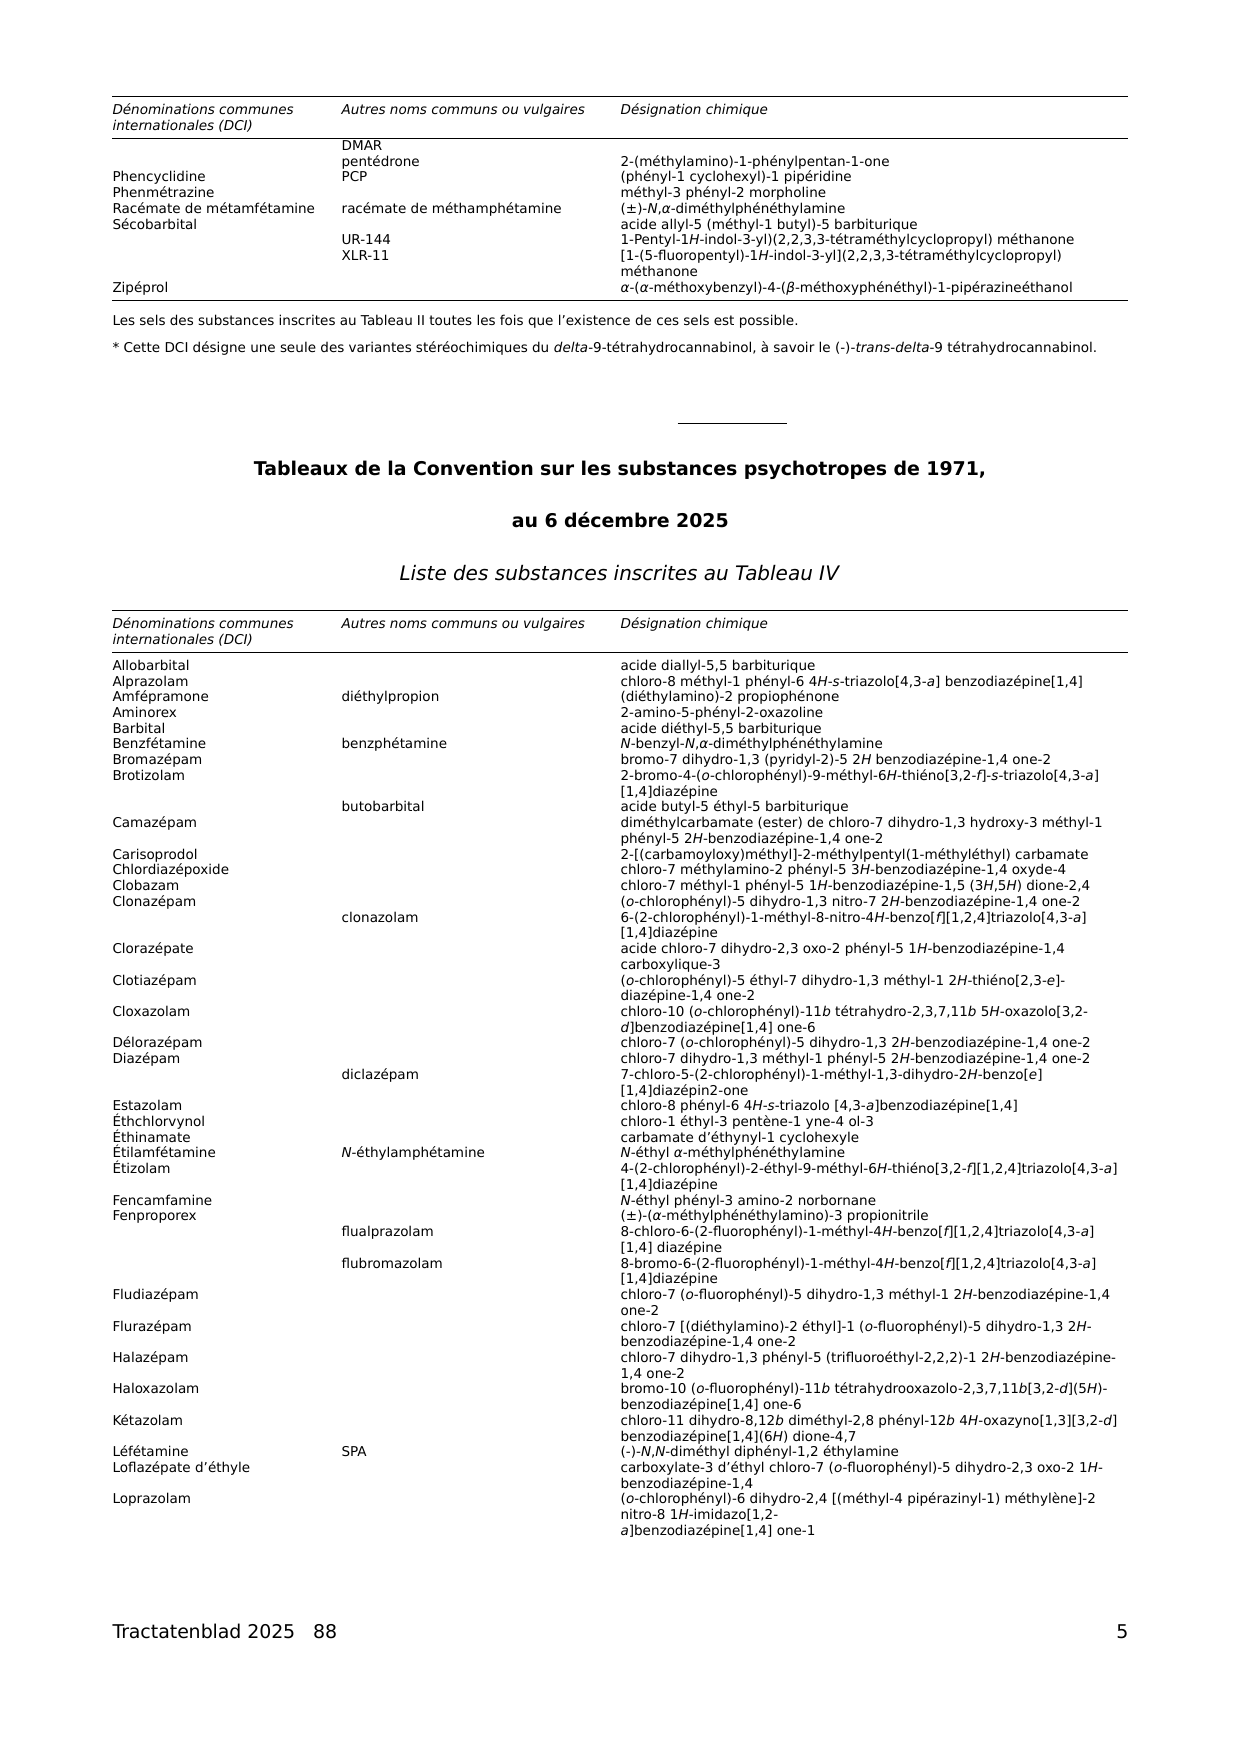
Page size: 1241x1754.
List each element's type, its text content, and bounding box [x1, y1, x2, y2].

table_cell [335, 972, 614, 1004]
table_cell Éthinamate [112, 1130, 335, 1145]
table_cell [335, 846, 614, 862]
table_cell [335, 1098, 614, 1114]
table_cell N-éthyl phényl-3 amino-2 norbornane [615, 1193, 1128, 1208]
table_cell [112, 1224, 335, 1255]
table_cell benzphétamine [335, 736, 614, 752]
table_cell [335, 1051, 614, 1067]
table_cell Les sels des substances inscrites au Tableau II toutes les fois que l’existence de ces sels est possible. * Cette DCI désigne une seule des variantes stéréochimiques du delta-9-tétrahydrocannabinol, à savoir le (-)-trans-delta-9 tétrahydrocannabinol. [112, 301, 1128, 356]
table_cell (±)-(α-méthylphénéthylamino)-3 propionitrile [615, 1208, 1128, 1224]
table_cell Diazépam [112, 1051, 335, 1067]
table_cell [335, 216, 614, 232]
table_cell [335, 1318, 614, 1350]
table_cell Racémate de métamfétamine [112, 201, 335, 216]
table_cell chloro-7 [(diéthylamino)-2 éthyl]-1 (o-fluorophényl)-5 dihydro-1,3 2H-benzodiazépine-1,4 one-2 [615, 1318, 1128, 1350]
table_cell Loprazolam [112, 1491, 335, 1538]
table_cell Délorazépam [112, 1035, 335, 1051]
table_cell [335, 185, 614, 201]
table_cell [335, 279, 614, 300]
table_cell XLR-11 [335, 248, 614, 279]
table_cell Étilamfétamine [112, 1145, 335, 1161]
table_cell Estazolam [112, 1098, 335, 1114]
table_cell [335, 862, 614, 878]
table_header Dénominations communes internationales (DCI) [112, 611, 335, 652]
table_cell N-éthylamphétamine [335, 1145, 614, 1161]
table_cell α-(α-méthoxybenzyl)-4-(β-méthoxyphénéthyl)-1-pipérazineéthanol [615, 279, 1128, 300]
table_cell Phenmétrazine [112, 185, 335, 201]
table_cell acide butyl-5 éthyl-5 barbiturique [615, 799, 1128, 815]
table_cell Kétazolam [112, 1413, 335, 1444]
table_cell acide diéthyl-5,5 barbiturique [615, 721, 1128, 736]
table_cell [112, 232, 335, 248]
table_cell Fludiazépam [112, 1287, 335, 1318]
table_cell 8-chloro-6-(2-fluorophényl)-1-méthyl-4H-benzo[f][1,2,4]triazolo[4,3-a][1,4] diazépine [615, 1224, 1128, 1255]
table_cell (o-chlorophényl)-5 dihydro-1,3 nitro-7 2H-benzodiazépine-1,4 one-2 [615, 894, 1128, 909]
table_cell Alprazolam [112, 674, 335, 689]
table_cell 7-chloro-5-(2-chlorophényl)-1-méthyl-1,3-dihydro-2H-benzo[e][1,4]diazépin2-one [615, 1067, 1128, 1098]
table_cell chloro-10 (o-chlorophényl)-11b tétrahydro-2,3,7,11b 5H-oxazolo[3,2-d]benzodiazépine[1,4] one-6 [615, 1004, 1128, 1035]
table_cell [335, 674, 614, 689]
table_cell carbamate d’éthynyl-1 cyclohexyle [615, 1130, 1128, 1145]
table_cell UR-144 [335, 232, 614, 248]
table_cell [112, 139, 335, 153]
table_cell Benzfétamine [112, 736, 335, 752]
table_cell Étizolam [112, 1161, 335, 1192]
table_cell [335, 1208, 614, 1224]
table_cell chloro-8 phényl-6 4H-s-triazolo [4,3-a]benzodiazépine[1,4] [615, 1098, 1128, 1114]
table_cell [335, 721, 614, 736]
table_cell Allobarbital [112, 653, 335, 673]
table_cell [112, 909, 335, 941]
table_cell chloro-7 dihydro-1,3 méthyl-1 phényl-5 2H-benzodiazépine-1,4 one-2 [615, 1051, 1128, 1067]
table_cell Fenproporex [112, 1208, 335, 1224]
table_cell chloro-7 (o-chlorophényl)-5 dihydro-1,3 2H-benzodiazépine-1,4 one-2 [615, 1035, 1128, 1051]
table_cell Clotiazépam [112, 972, 335, 1004]
table_cell PCP [335, 169, 614, 185]
table_cell 8-bromo-6-(2-fluorophényl)-1-méthyl-4H-benzo[f][1,2,4]triazolo[4,3-a][1,4]diazépine [615, 1255, 1128, 1287]
table_cell [335, 1491, 614, 1538]
table_header Autres noms communs ou vulgaires [335, 611, 614, 652]
table_cell 4-(2-chlorophényl)-2-éthyl-9-méthyl-6H-thiéno[3,2-f][1,2,4]triazolo[4,3-a][1,4]diazépine [615, 1161, 1128, 1192]
table_cell [335, 705, 614, 721]
table_cell Amfépramone [112, 689, 335, 705]
table_cell racémate de méthamphétamine [335, 201, 614, 216]
table_cell 2-bromo-4-(o-chlorophényl)-9-méthyl-6H-thiéno[3,2-f]-s-triazolo[4,3-a][1,4]diazépine [615, 768, 1128, 799]
table_cell [112, 154, 335, 169]
table_cell flualprazolam [335, 1224, 614, 1255]
table_cell [335, 1381, 614, 1413]
table_cell bromo-7 dihydro-1,3 (pyridyl-2)-5 2H benzodiazépine-1,4 one-2 [615, 752, 1128, 768]
table_cell diéthylpropion [335, 689, 614, 705]
table_cell Léfétamine [112, 1444, 335, 1460]
table_cell [335, 1161, 614, 1192]
table_cell acide allyl-5 (méthyl-1 butyl)-5 barbiturique [615, 216, 1128, 232]
table_cell [335, 878, 614, 894]
table_cell diclazépam [335, 1067, 614, 1098]
table_cell SPA [335, 1444, 614, 1460]
table_cell (±)-N,α-diméthylphénéthylamine [615, 201, 1128, 216]
table_cell [335, 1460, 614, 1491]
table_cell acide diallyl-5,5 barbiturique [615, 653, 1128, 673]
table_cell [335, 941, 614, 972]
table_header Désignation chimique [615, 611, 1128, 652]
table_cell chloro-11 dihydro-8,12b diméthyl-2,8 phényl-12b 4H-oxazyno[1,3][3,2-d] benzodiazépine[1,4](6H) dione-4,7 [615, 1413, 1128, 1444]
table_cell acide chloro-7 dihydro-2,3 oxo-2 phényl-5 1H-benzodiazépine-1,4 carboxylique-3 [615, 941, 1128, 972]
table_cell Chlordiazépoxide [112, 862, 335, 878]
table_cell Brotizolam [112, 768, 335, 799]
table_cell 2-(méthylamino)-1-phénylpentan-1-one [615, 154, 1128, 169]
table_cell diméthylcarbamate (ester) de chloro-7 dihydro-1,3 hydroxy-3 méthyl-1 phényl-5 2H-benzodiazépine-1,4 one-2 [615, 815, 1128, 846]
table_cell Phencyclidine [112, 169, 335, 185]
table_header Désignation chimique [615, 97, 1128, 138]
table_cell chloro-7 (o-fluorophényl)-5 dihydro-1,3 méthyl-1 2H-benzodiazépine-1,4 one-2 [615, 1287, 1128, 1318]
table_cell (diéthylamino)-2 propiophénone [615, 689, 1128, 705]
table_cell chloro-1 éthyl-3 pentène-1 yne-4 ol-3 [615, 1114, 1128, 1129]
table_cell Clobazam [112, 878, 335, 894]
table_cell 2-[(carbamoyloxy)méthyl]-2-méthylpentyl(1-méthyléthyl) carbamate [615, 846, 1128, 862]
table_cell Loflazépate d’éthyle [112, 1460, 335, 1491]
table_cell [335, 752, 614, 768]
table_cell [335, 1114, 614, 1129]
table_cell (-)-N,N-diméthyl diphényl-1,2 éthylamine [615, 1444, 1128, 1460]
subtitle Tableaux de la Convention sur les substances psychotropes de 1971, [112, 458, 1128, 480]
table_cell [335, 768, 614, 799]
table_cell clonazolam [335, 909, 614, 941]
table_cell Carisoprodol [112, 846, 335, 862]
table_cell Clorazépate [112, 941, 335, 972]
table_cell [335, 1413, 614, 1444]
table_cell [112, 1255, 335, 1287]
table_cell [335, 815, 614, 846]
table_cell [112, 1067, 335, 1098]
table_cell [335, 1004, 614, 1035]
table_cell (o-chlorophényl)-5 éthyl-7 dihydro-1,3 méthyl-1 2H-thiéno[2,3-e]-diazépine-1,4 one-2 [615, 972, 1128, 1004]
table_cell Halazépam [112, 1350, 335, 1381]
table_cell carboxylate-3 d’éthyl chloro-7 (o-fluorophényl)-5 dihydro-2,3 oxo-2 1H-benzodiazépine-1,4 [615, 1460, 1128, 1491]
table_cell [1-(5-fluoropentyl)-1H-indol-3-yl](2,2,3,3-tétraméthylcyclopropyl) méthanone [615, 248, 1128, 279]
table_cell [335, 1350, 614, 1381]
table_cell [335, 1287, 614, 1318]
table_cell butobarbital [335, 799, 614, 815]
table_cell chloro-8 méthyl-1 phényl-6 4H-s-triazolo[4,3-a] benzodiazépine[1,4] [615, 674, 1128, 689]
table_cell chloro-7 méthylamino-2 phényl-5 3H-benzodiazépine-1,4 oxyde-4 [615, 862, 1128, 878]
table_cell Cloxazolam [112, 1004, 335, 1035]
table_cell Flurazépam [112, 1318, 335, 1350]
table_cell pentédrone [335, 154, 614, 169]
table_cell (o-chlorophényl)-6 dihydro-2,4 [(méthyl-4 pipérazinyl-1) méthylène]-2 nitro-8 1H-imidazo[1,2- a]benzodiazépine[1,4] one-1 [615, 1491, 1128, 1538]
table_cell Aminorex [112, 705, 335, 721]
table_cell [615, 139, 1128, 153]
table_cell [335, 1130, 614, 1145]
table_cell bromo-10 (o-fluorophényl)-11b tétrahydrooxazolo-2,3,7,11b[3,2-d](5H)-benzodiazépine[1,4] one-6 [615, 1381, 1128, 1413]
table_cell Haloxazolam [112, 1381, 335, 1413]
table_cell Camazépam [112, 815, 335, 846]
subtitle au 6 décembre 2025 [112, 510, 1128, 532]
table_cell 6-(2-chlorophényl)-1-méthyl-8-nitro-4H-benzo[f][1,2,4]triazolo[4,3-a][1,4]diazépine [615, 909, 1128, 941]
table_cell chloro-7 méthyl-1 phényl-5 1H-benzodiazépine-1,5 (3H,5H) dione-2,4 [615, 878, 1128, 894]
table_header Autres noms communs ou vulgaires [335, 97, 614, 138]
table_cell Zipéprol [112, 279, 335, 300]
table_cell Éthchlorvynol [112, 1114, 335, 1129]
table_cell Sécobarbital [112, 216, 335, 232]
subtitle Liste des substances inscrites au Tableau IV [112, 562, 1128, 585]
table_cell 2-amino-5-phényl-2-oxazoline [615, 705, 1128, 721]
table_cell N-benzyl-N,α-diméthylphénéthylamine [615, 736, 1128, 752]
table_cell Fencamfamine [112, 1193, 335, 1208]
table_cell [335, 653, 614, 673]
table_cell flubromazolam [335, 1255, 614, 1287]
table_cell N-éthyl α-méthylphénéthylamine [615, 1145, 1128, 1161]
table_cell (phényl-1 cyclohexyl)-1 pipéridine [615, 169, 1128, 185]
table_cell Barbital [112, 721, 335, 736]
table_cell 1-Pentyl-1H-indol-3-yl)(2,2,3,3-tétraméthylcyclopropyl) méthanone [615, 232, 1128, 248]
table_cell chloro-7 dihydro-1,3 phényl-5 (trifluoroéthyl-2,2,2)-1 2H-benzodiazépine-1,4 one-2 [615, 1350, 1128, 1381]
table_cell [335, 894, 614, 909]
table_cell Clonazépam [112, 894, 335, 909]
table_cell méthyl-3 phényl-2 morpholine [615, 185, 1128, 201]
table_cell [112, 799, 335, 815]
table_header Dénominations communes internationales (DCI) [112, 97, 335, 138]
table_cell [335, 1035, 614, 1051]
table_cell DMAR [335, 139, 614, 153]
table_cell [112, 248, 335, 279]
table_cell [335, 1193, 614, 1208]
table_cell Bromazépam [112, 752, 335, 768]
